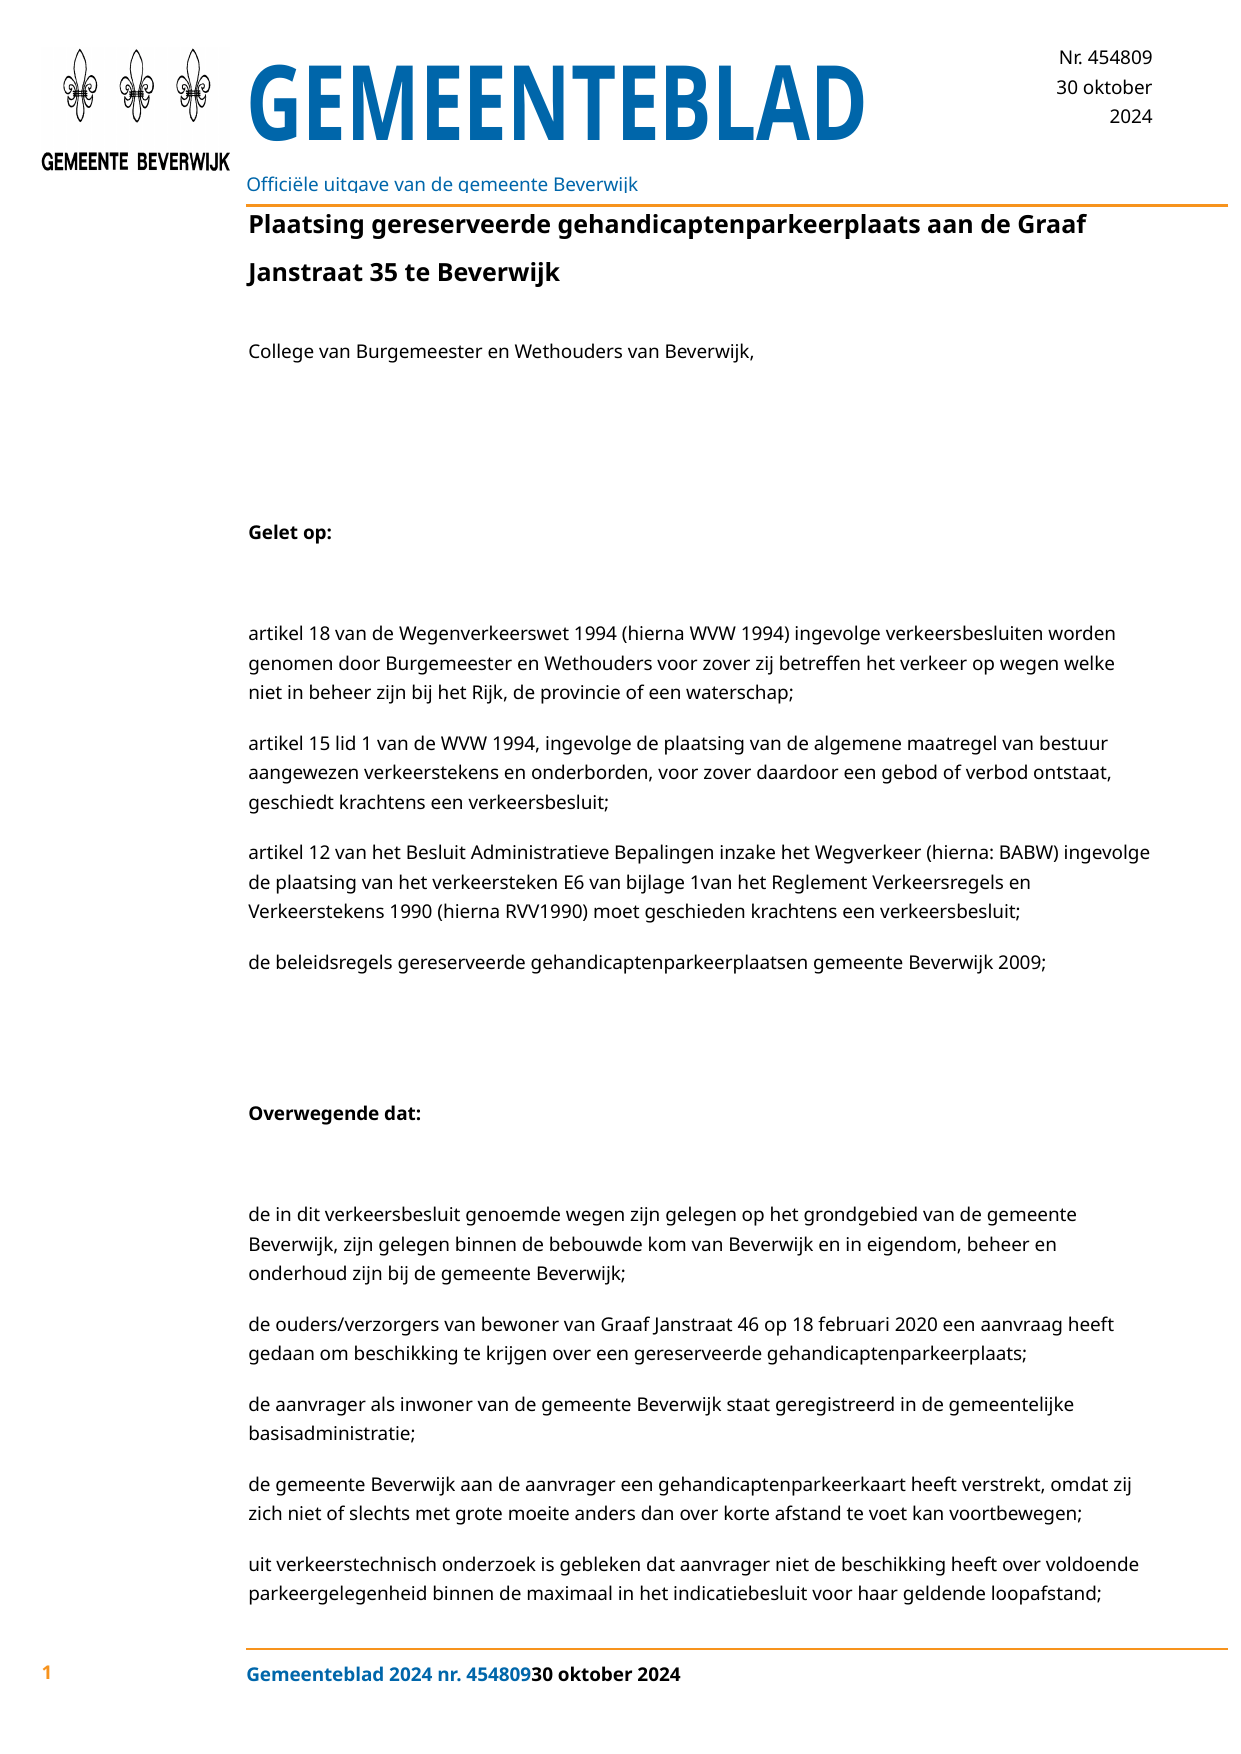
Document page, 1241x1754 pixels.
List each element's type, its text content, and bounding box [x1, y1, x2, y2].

text de aanvrager als inwoner van de gemeente Beverwijk staat geregistreerd in de gemeentelijke basisadministratie; [248, 1391, 1152, 1446]
text artikel 18 van de Wegenverkeerswet 1994 (hierna WVW 1994) ingevolge verkeersbesluiten worden genomen door Burgemeester en Wethouders voor zover zij betreffen het verkeer op wegen welke niet in beheer zijn bij het Rijk, de provincie of een waterschap; [248, 620, 1152, 705]
picture [41, 47, 231, 172]
text de beleidsregels gereserveerde gehandicaptenparkeerplaatsen gemeente Beverwijk 2009; [248, 949, 1152, 975]
text Overwegende dat: [248, 1100, 1152, 1126]
text uit verkeerstechnisch onderzoek is gebleken dat aanvrager niet de beschikking heeft over voldoende parkeergelegenheid binnen de maximaal in het indicatiebesluit voor haar geldende loopafstand; [248, 1551, 1152, 1606]
text Gelet op: [248, 519, 1152, 545]
text de ouders/verzorgers van bewoner van Graaf Janstraat 46 op 18 februari 2020 een aanvraag heeft gedaan om beschikking te krijgen over een gereserveerde gehandicaptenparkeerplaats; [248, 1311, 1152, 1366]
text artikel 15 lid 1 van de WVW 1994, ingevolge de plaatsing van de algemene maatregel van bestuur aangewezen verkeerstekens en onderborden, voor zover daardoor een gebod of verbod ontstaat, geschiedt krachtens een verkeersbesluit; [248, 730, 1152, 815]
text de gemeente Beverwijk aan de aanvrager een gehandicaptenparkeerkaart heeft verstrekt, omdat zij zich niet of slechts met grote moeite anders dan over korte afstand te voet kan voortbewegen; [248, 1471, 1152, 1526]
text de in dit verkeersbesluit genoemde wegen zijn gelegen op het grondgebied van de gemeente Beverwijk, zijn gelegen binnen de bebouwde kom van Beverwijk en in eigendom, beheer en onderhoud zijn bij de gemeente Beverwijk; [248, 1201, 1152, 1286]
text artikel 12 van het Besluit Administratieve Bepalingen inzake het Wegverkeer (hierna: BABW) ingevolge de plaatsing van het verkeersteken E6 van bijlage 1van het Reglement Verkeersregels en Verkeerstekens 1990 (hierna RVV1990) moet geschieden krachtens een verkeersbesluit; [248, 839, 1152, 924]
text College van Burgemeester en Wethouders van Beverwijk, [248, 339, 1152, 364]
text Plaatsing gereserveerde gehandicaptenparkeerplaats aan de Graaf Janstraat 35 te Beverwijk [248, 207, 1152, 288]
